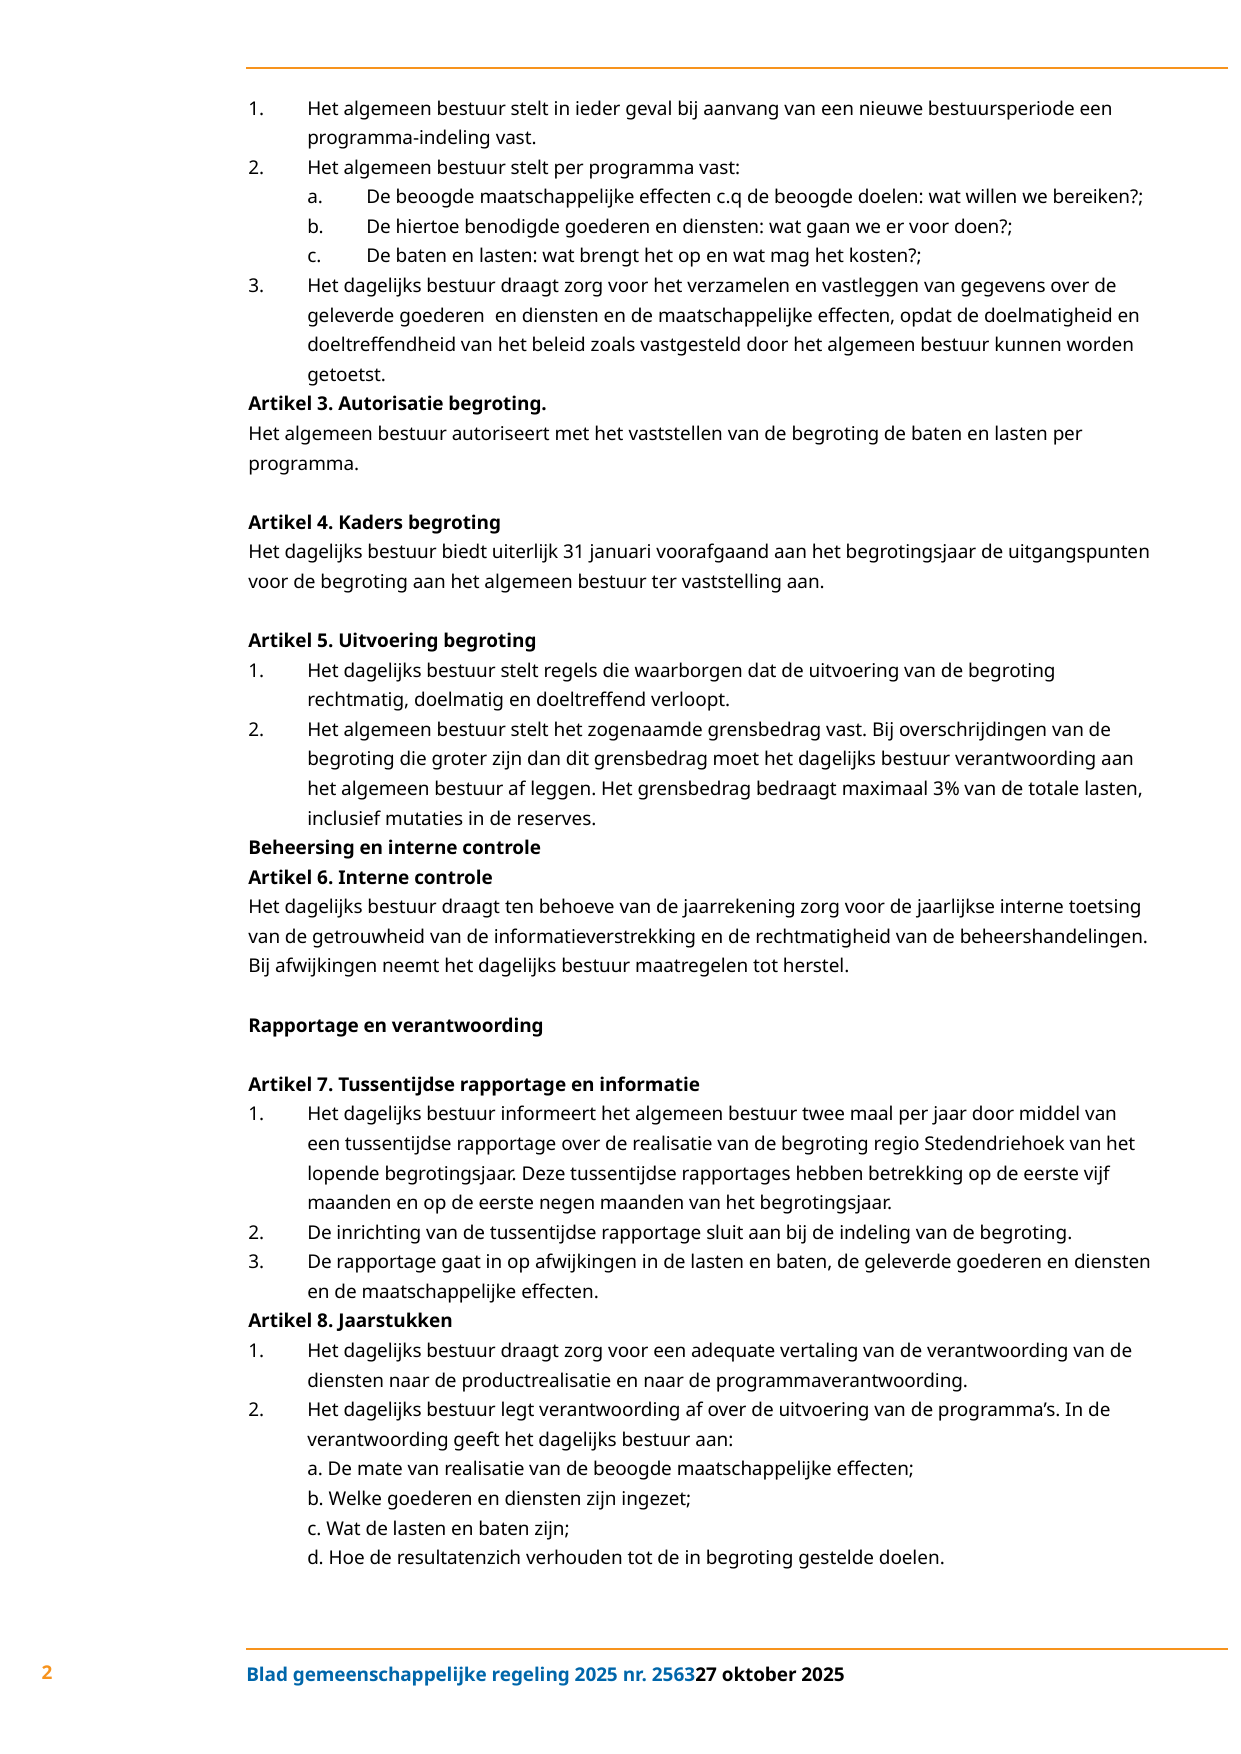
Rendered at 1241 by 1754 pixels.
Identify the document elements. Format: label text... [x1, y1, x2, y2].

list c. Wat de lasten en baten zijn; [248, 1515, 1152, 1541]
list Het dagelijks bestuur stelt regels die waarborgen dat de uitvoering van de begroting rechtmatig, doelmatig en doeltreffend verloopt. [248, 657, 1152, 712]
text Artikel 3. Autorisatie begroting. [248, 391, 1152, 416]
text Artikel 8. Jaarstukken [248, 1308, 1152, 1333]
text Rapportage en verantwoording [248, 1012, 1152, 1038]
text Het dagelijks bestuur biedt uiterlijk 31 januari voorafgaand aan het begrotingsjaar de uitgangspunten voor de begroting aan het algemeen bestuur ter vaststelling aan. [248, 538, 1152, 594]
text Artikel 5. Uitvoering begroting [248, 627, 1152, 653]
list De inrichting van de tussentijdse rapportage sluit aan bij de indeling van de begroting. [248, 1219, 1152, 1245]
text Beheersing en interne controle [248, 834, 1152, 860]
list De rapportage gaat in op afwijkingen in de lasten en baten, de geleverde goederen en diensten en de maatschappelijke effecten. [248, 1248, 1152, 1304]
list Het algemeen bestuur stelt per programma vast: [248, 154, 1152, 180]
list De beoogde maatschappelijke effecten c.q de beoogde doelen: wat willen we bereiken?; [307, 183, 1152, 209]
text Het algemeen bestuur autoriseert met het vaststellen van de begroting de baten en lasten per programma. [248, 420, 1152, 476]
list a. De mate van realisatie van de beoogde maatschappelijke effecten; [248, 1456, 1152, 1481]
text Artikel 4. Kaders begroting [248, 509, 1152, 535]
picture [41, 47, 231, 172]
list Het dagelijks bestuur legt verantwoording af over de uitvoering van de programma’s. In de verantwoording geeft het dagelijks bestuur aan: [248, 1396, 1152, 1452]
text Artikel 6. Interne controle [248, 864, 1152, 890]
list b. Welke goederen en diensten zijn ingezet; [248, 1485, 1152, 1511]
list d. Hoe de resultatenzich verhouden tot de in begroting gestelde doelen. [248, 1544, 1152, 1570]
text Artikel 7. Tussentijdse rapportage en informatie [248, 1071, 1152, 1097]
list De hiertoe benodigde goederen en diensten: wat gaan we er voor doen?; [307, 213, 1152, 239]
list Het algemeen bestuur stelt in ieder geval bij aanvang van een nieuwe bestuursperiode een programma-indeling vast. [248, 95, 1152, 150]
list Het algemeen bestuur stelt het zogenaamde grensbedrag vast. Bij overschrijdingen van de begroting die groter zijn dan dit grensbedrag moet het dagelijks bestuur verantwoording aan het algemeen bestuur af leggen. Het grensbedrag bedraagt maximaal 3% van de totale lasten, inclusief mutaties in de reserves. [248, 716, 1152, 831]
list Het dagelijks bestuur informeert het algemeen bestuur twee maal per jaar door middel van een tussentijdse rapportage over de realisatie van de begroting regio Stedendriehoek van het lopende begrotingsjaar. Deze tussentijdse rapportages hebben betrekking op de eerste vijf maanden en op de eerste negen maanden van het begrotingsjaar. [248, 1101, 1152, 1215]
list De baten en lasten: wat brengt het op en wat mag het kosten?; [307, 243, 1152, 268]
text Het dagelijks bestuur draagt ten behoeve van de jaarrekening zorg voor de jaarlijkse interne toetsing van de getrouwheid van de informatieverstrekking en de rechtmatigheid van de beheershandelingen. Bij afwijkingen neemt het dagelijks bestuur maatregelen tot herstel. [248, 893, 1152, 978]
list Het dagelijks bestuur draagt zorg voor het verzamelen en vastleggen van gegevens over de geleverde goederen en diensten en de maatschappelijke effecten, opdat de doelmatigheid en doeltreffendheid van het beleid zoals vastgesteld door het algemeen bestuur kunnen worden getoetst. [248, 272, 1152, 387]
list Het dagelijks bestuur draagt zorg voor een adequate vertaling van de verantwoording van de diensten naar de productrealisatie en naar de programmaverantwoording. [248, 1337, 1152, 1393]
